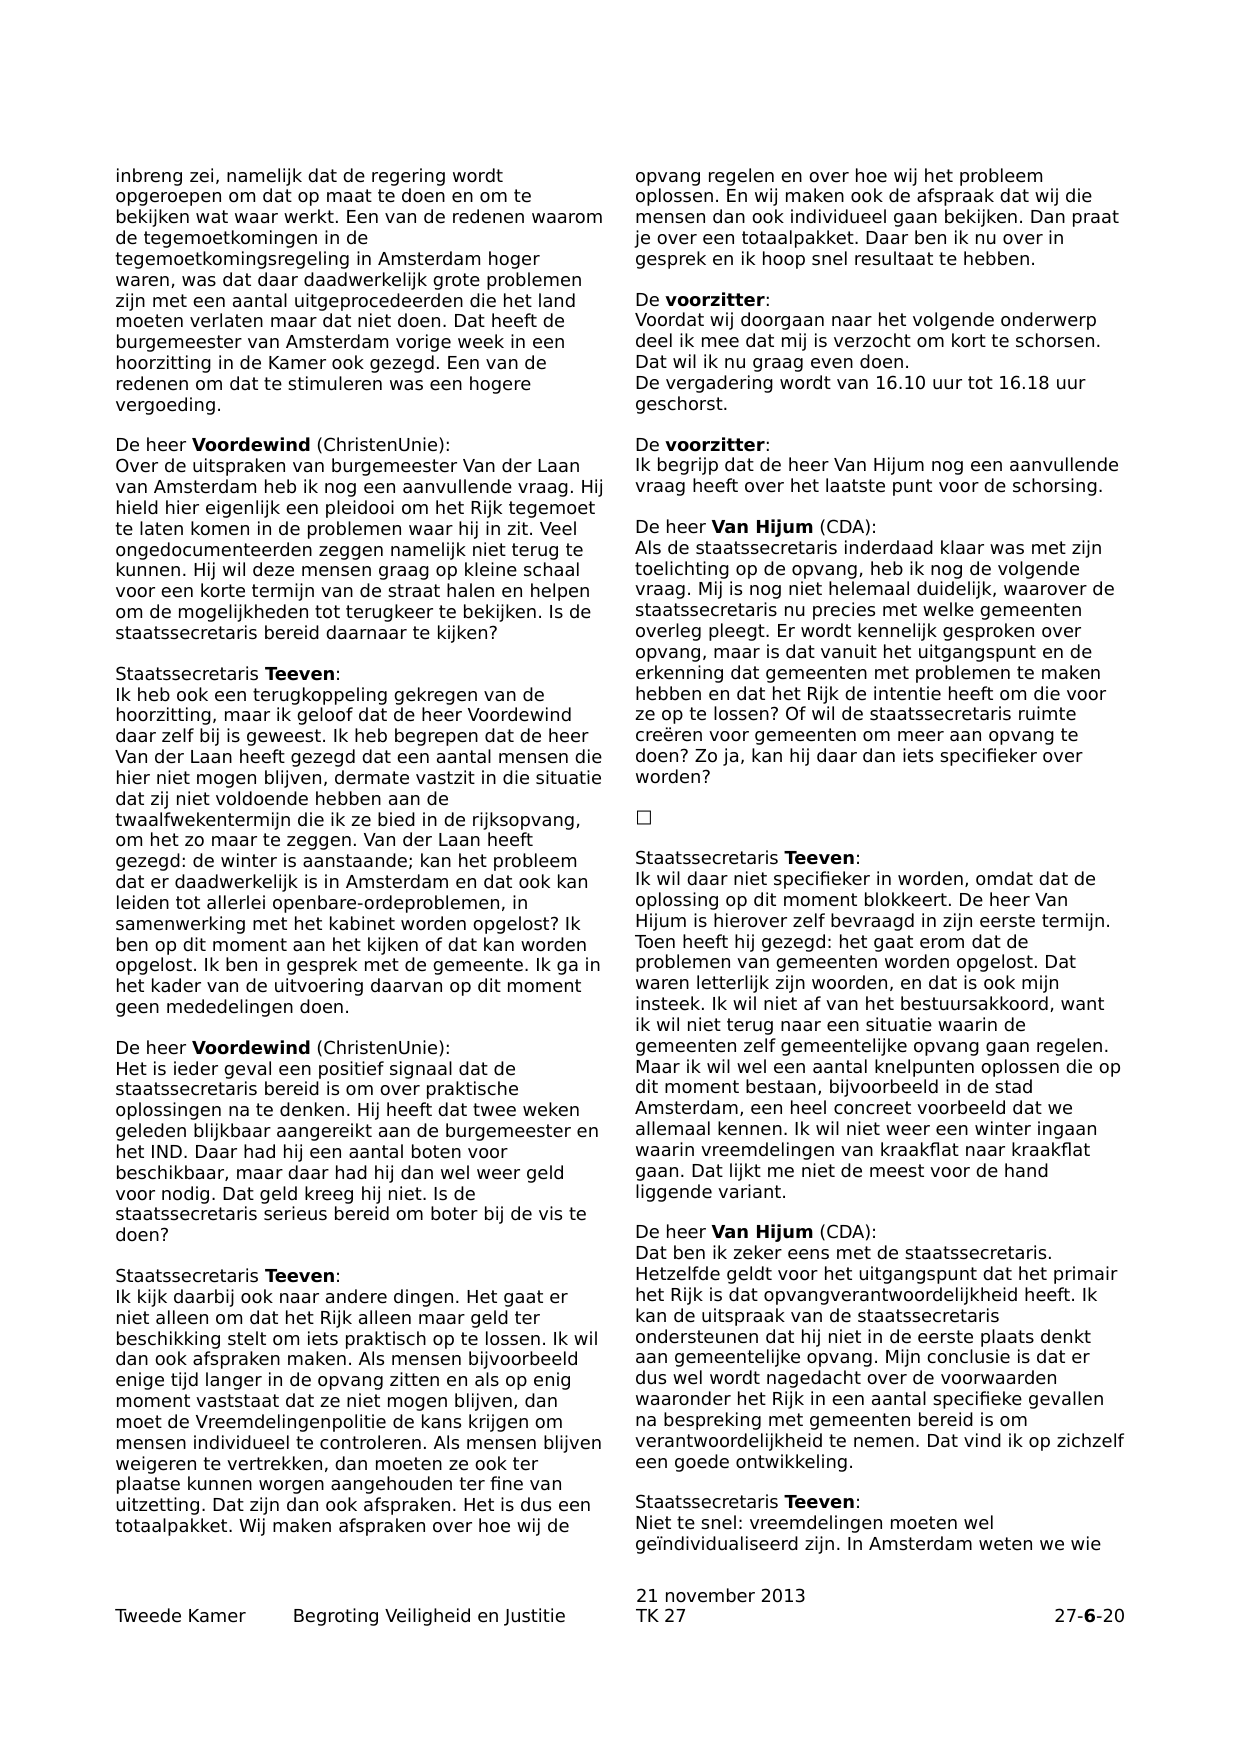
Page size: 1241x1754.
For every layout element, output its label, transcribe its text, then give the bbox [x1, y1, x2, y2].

text Over de uitspraken van burgemeester Van der Laan van Amsterdam heb ik nog een aanvullende vraag. Hij hield hier eigenlijk een pleidooi om het Rijk tegemoet te laten komen in de problemen waar hij in zit. Veel ongedocumenteerden zeggen namelijk niet terug te kunnen. Hij wil deze mensen graag op kleine schaal voor een korte termijn van de straat halen en helpen om de mogelijkheden tot terugkeer te bekijken. Is de staatssecretaris bereid daarnaar te kijken? [115, 456, 605, 643]
text Het is ieder geval een positief signaal dat de staatssecretaris bereid is om over praktische oplossingen na te denken. Hij heeft dat twee weken geleden blijkbaar aangereikt aan de burgemeester en het IND. Daar had hij een aantal boten voor beschikbaar, maar daar had hij dan wel weer geld voor nodig. Dat geld kreeg hij niet. Is de staatssecretaris serieus bereid om boter bij de vis te doen? [115, 1058, 605, 1246]
text Ik wil daar niet specifieker in worden, omdat dat de oplossing op dit moment blokkeert. De heer Van Hijum is hierover zelf bevraagd in zijn eerste termijn. Toen heeft hij gezegd: het gaat erom dat de problemen van gemeenten worden opgelost. Dat waren letterlijk zijn woorden, en dat is ook mijn insteek. Ik wil niet af van het bestuursakkoord, want ik wil niet terug naar een situatie waarin de gemeenten zelf gemeentelijke opvang gaan regelen. Maar ik wil wel een aantal knelpunten oplossen die op dit moment bestaan, bijvoorbeeld in de stad Amsterdam, een heel concreet voorbeeld dat we allemaal kennen. Ik wil niet weer een winter ingaan waarin vreemdelingen van kraakflat naar kraakflat gaan. Dat lijkt me niet de meest voor de hand liggende variant. [635, 869, 1125, 1202]
text Staatssecretaris Teeven: [635, 1492, 1125, 1513]
text De voorzitter: [635, 434, 1125, 455]
text Dat ben ik zeker eens met de staatssecretaris. Hetzelfde geldt voor het uitgangspunt dat het primair het Rijk is dat opvangverantwoordelijkheid heeft. Ik kan de uitspraak van de staatssecretaris ondersteunen dat hij niet in de eerste plaats denkt aan gemeentelijke opvang. Mijn conclusie is dat er dus wel wordt nagedacht over de voorwaarden waaronder het Rijk in een aantal specifieke gevallen na bespreking met gemeenten bereid is om verantwoordelijkheid te nemen. Dat vind ik op zichzelf een goede ontwikkeling. [635, 1243, 1125, 1472]
text De vergadering wordt van 16.10 uur tot 16.18 uur geschorst. [635, 373, 1125, 414]
text Niet te snel: vreemdelingen moeten wel geïndividualiseerd zijn. In Amsterdam weten we wie [635, 1513, 1125, 1554]
text De heer Van Hijum (CDA): [635, 1222, 1125, 1243]
text opvang regelen en over hoe wij het probleem oplossen. En wij maken ook de afspraak dat wij die mensen dan ook individueel gaan bekijken. Dan praat je over een totaalpakket. Daar ben ik nu over in gesprek en ik hoop snel resultaat te hebben. [635, 165, 1125, 269]
text Ik kijk daarbij ook naar andere dingen. Het gaat er niet alleen om dat het Rijk alleen maar geld ter beschikking stelt om iets praktisch op te lossen. Ik wil dan ook afspraken maken. Als mensen bijvoorbeeld enige tijd langer in de opvang zitten en als op enig moment vaststaat dat ze niet mogen blijven, dan moet de Vreemdelingenpolitie de kans krijgen om mensen individueel te controleren. Als mensen blijven weigeren te vertrekken, dan moeten ze ook ter plaatse kunnen worgen aangehouden ter fine van uitzetting. Dat zijn dan ook afspraken. Het is dus een totaalpakket. Wij maken afspraken over hoe wij de [115, 1287, 605, 1537]
text ⬜ [635, 807, 1125, 828]
text De voorzitter: [635, 289, 1125, 310]
text Ik begrijp dat de heer Van Hijum nog een aanvullende vraag heeft over het laatste punt voor de schorsing. [635, 455, 1125, 497]
text Ik heb ook een terugkoppeling gekregen van de hoorzitting, maar ik geloof dat de heer Voordewind daar zelf bij is geweest. Ik heb begrepen dat de heer Van der Laan heeft gezegd dat een aantal mensen die hier niet mogen blijven, dermate vastzit in die situatie dat zij niet voldoende hebben aan de twaalfwekentermijn die ik ze bied in de rijksopvang, om het zo maar te zeggen. Van der Laan heeft gezegd: de winter is aanstaande; kan het probleem dat er daadwerkelijk is in Amsterdam en dat ook kan leiden tot allerlei openbare-ordeproblemen, in samenwerking met het kabinet worden opgelost? Ik ben op dit moment aan het kijken of dat kan worden opgelost. Ik ben in gesprek met de gemeente. Ik ga in het kader van de uitvoering daarvan op dit moment geen mededelingen doen. [115, 684, 605, 1018]
text Staatssecretaris Teeven: [115, 663, 605, 684]
text Voordat wij doorgaan naar het volgende onderwerp deel ik mee dat mij is verzocht om kort te schorsen. Dat wil ik nu graag even doen. [635, 310, 1125, 373]
text Als de staatssecretaris inderdaad klaar was met zijn toelichting op de opvang, heb ik nog de volgende vraag. Mij is nog niet helemaal duidelijk, waarover de staatssecretaris nu precies met welke gemeenten overleg pleegt. Er wordt kennelijk gesproken over opvang, maar is dat vanuit het uitgangspunt en de erkenning dat gemeenten met problemen te maken hebben en dat het Rijk de intentie heeft om die voor ze op te lossen? Of wil de staatssecretaris ruimte creëren voor gemeenten om meer aan opvang te doen? Zo ja, kan hij daar dan iets specifieker over worden? [635, 537, 1125, 787]
text De heer Voordewind (ChristenUnie): [115, 435, 605, 456]
text De heer Van Hijum (CDA): [635, 517, 1125, 537]
text inbreng zei, namelijk dat de regering wordt opgeroepen om dat op maat te doen en om te bekijken wat waar werkt. Een van de redenen waarom de tegemoetkomingen in de tegemoetkomingsregeling in Amsterdam hoger waren, was dat daar daadwerkelijk grote problemen zijn met een aantal uitgeprocedeerden die het land moeten verlaten maar dat niet doen. Dat heeft de burgemeester van Amsterdam vorige week in een hoorzitting in de Kamer ook gezegd. Een van de redenen om dat te stimuleren was een hogere vergoeding. [115, 165, 605, 415]
text Staatssecretaris Teeven: [115, 1266, 605, 1287]
text Staatssecretaris Teeven: [635, 848, 1125, 869]
text De heer Voordewind (ChristenUnie): [115, 1038, 605, 1058]
